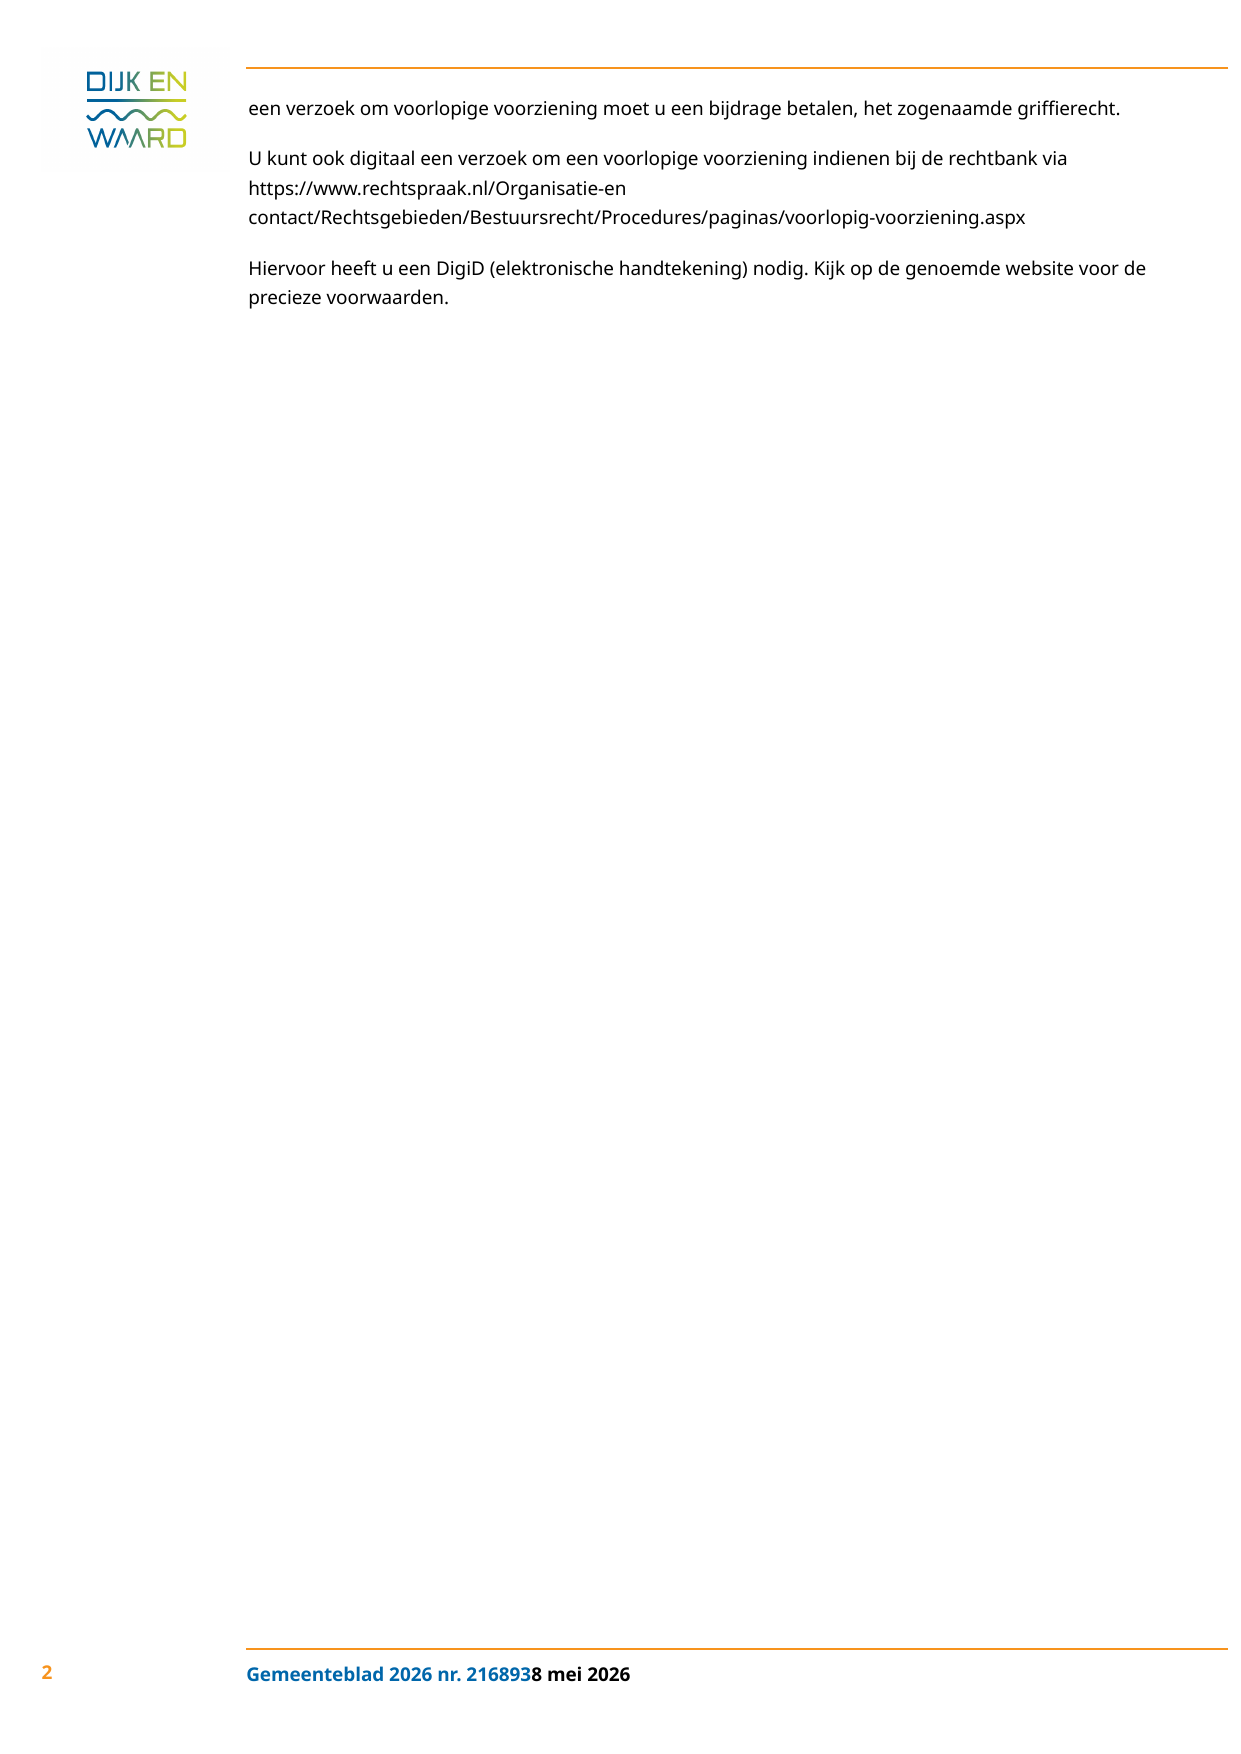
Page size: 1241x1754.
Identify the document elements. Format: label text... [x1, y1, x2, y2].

text Hiervoor heeft u een DigiD (elektronische handtekening) nodig. Kijk op de genoemde website voor de precieze voorwaarden. [248, 255, 1152, 310]
picture [41, 47, 231, 172]
text een verzoek om voorlopige voorziening moet u een bijdrage betalen, het zogenaamde griffierecht. [248, 95, 1152, 121]
text U kunt ook digitaal een verzoek om een voorlopige voorziening indienen bij de rechtbank via https://www.rechtspraak.nl/Organisatie-en contact/Rechtsgebieden/Bestuursrecht/Procedures/paginas/voorlopig-voorziening.aspx [248, 145, 1152, 230]
